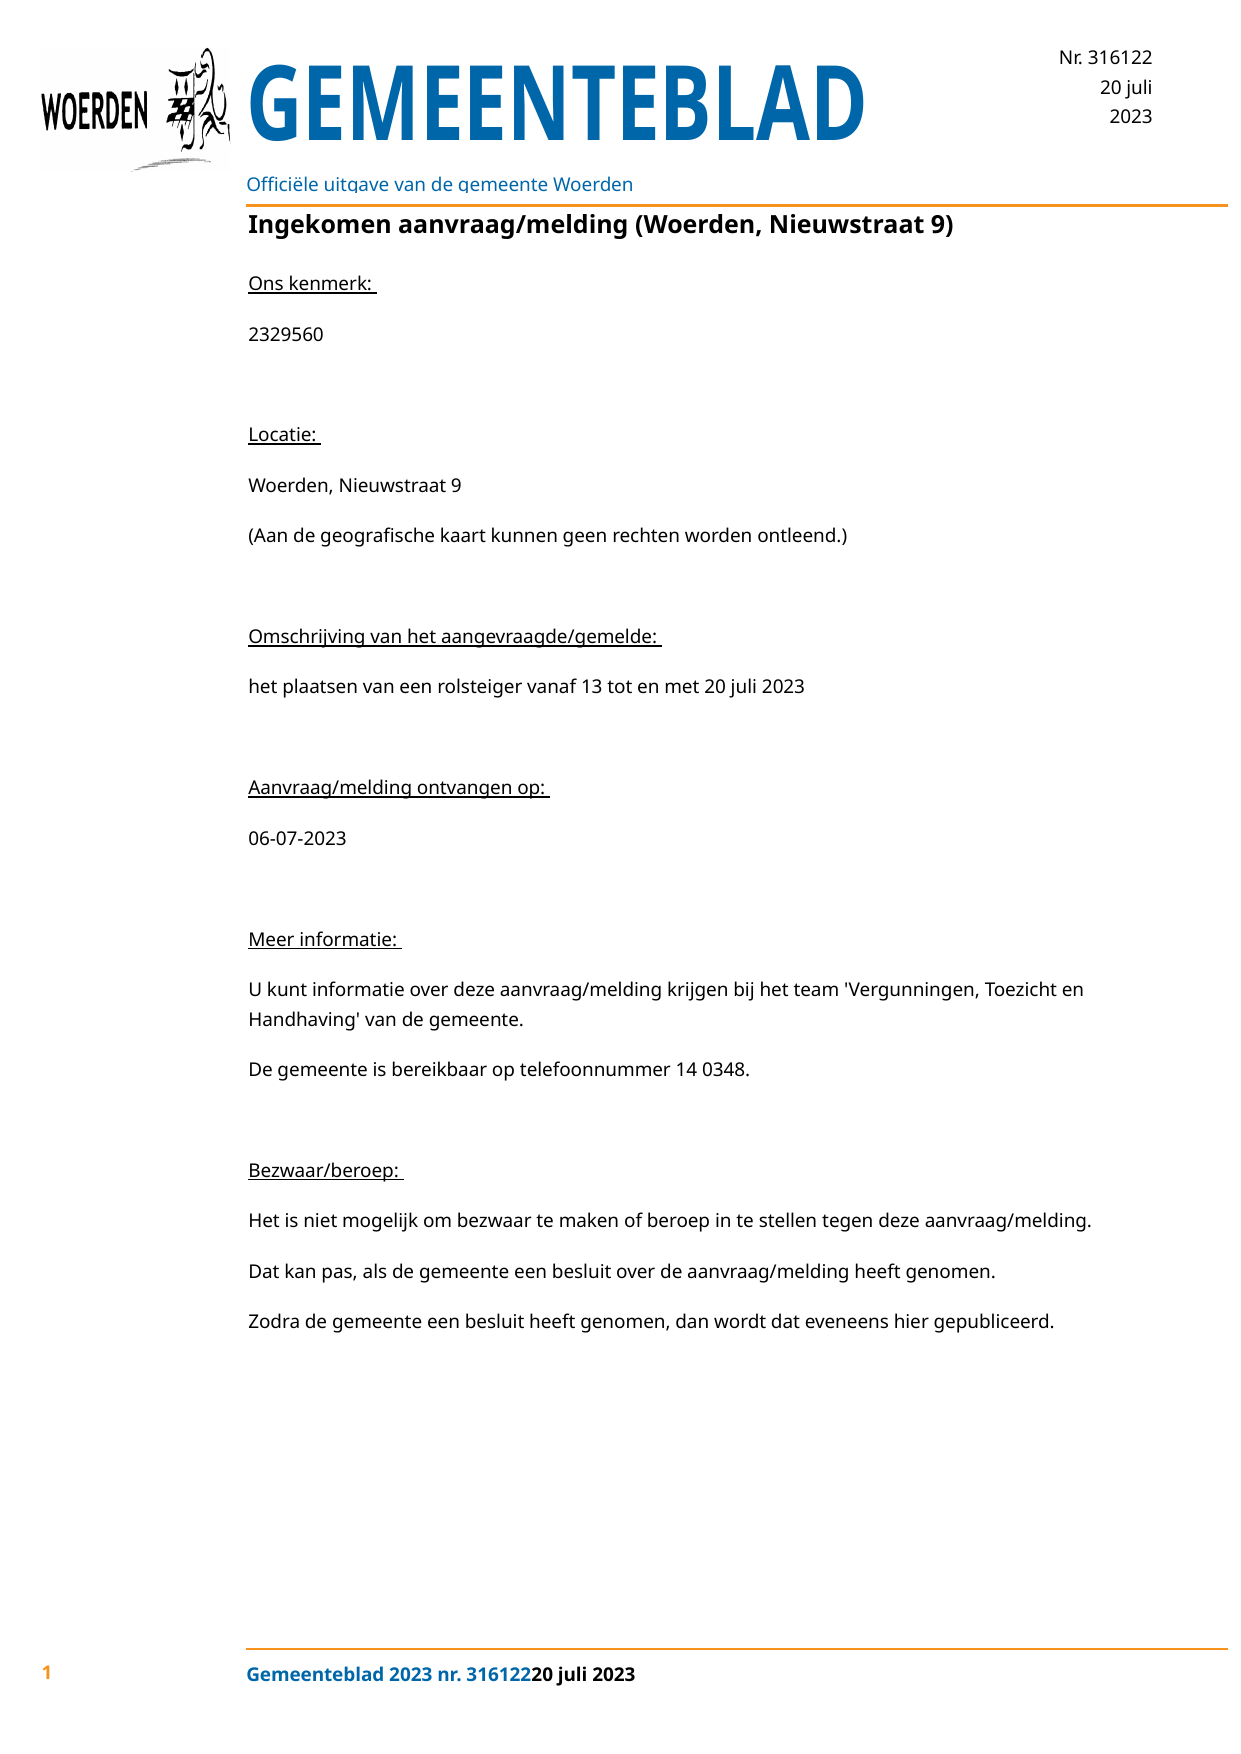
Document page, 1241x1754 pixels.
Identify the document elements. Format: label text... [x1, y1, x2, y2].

text Zodra de gemeente een besluit heeft genomen, dan wordt dat eveneens hier gepubliceerd. [248, 1308, 1152, 1334]
text U kunt informatie over deze aanvraag/melding krijgen bij het team 'Vergunningen, Toezicht en Handhaving' van de gemeente. [248, 976, 1152, 1031]
text Woerden, Nieuwstraat 9 [248, 472, 1152, 498]
text (Aan de geografische kaart kunnen geen rechten worden ontleend.) [248, 522, 1152, 548]
text De gemeente is bereikbaar op telefoonnummer 14 0348. [248, 1056, 1152, 1082]
text 2329560 [248, 321, 1152, 346]
picture [41, 47, 231, 172]
text Locatie: [248, 422, 1152, 447]
text Dat kan pas, als de gemeente een besluit over de aanvraag/melding heeft genomen. [248, 1258, 1152, 1283]
text Omschrijving van het aangevraagde/gemelde: [248, 623, 1152, 649]
text Ons kenmerk: [248, 270, 1152, 296]
text 06-07-2023 [248, 825, 1152, 851]
text Meer informatie: [248, 926, 1152, 951]
text Ingekomen aanvraag/melding (Woerden, Nieuwstraat 9) [248, 207, 1152, 241]
text het plaatsen van een rolsteiger vanaf 13 tot en met 20 juli 2023 [248, 674, 1152, 699]
text Het is niet mogelijk om bezwaar te maken of beroep in te stellen tegen deze aanvraag/melding. [248, 1207, 1152, 1233]
text Aanvraag/melding ontvangen op: [248, 774, 1152, 800]
text Bezwaar/beroep: [248, 1157, 1152, 1183]
